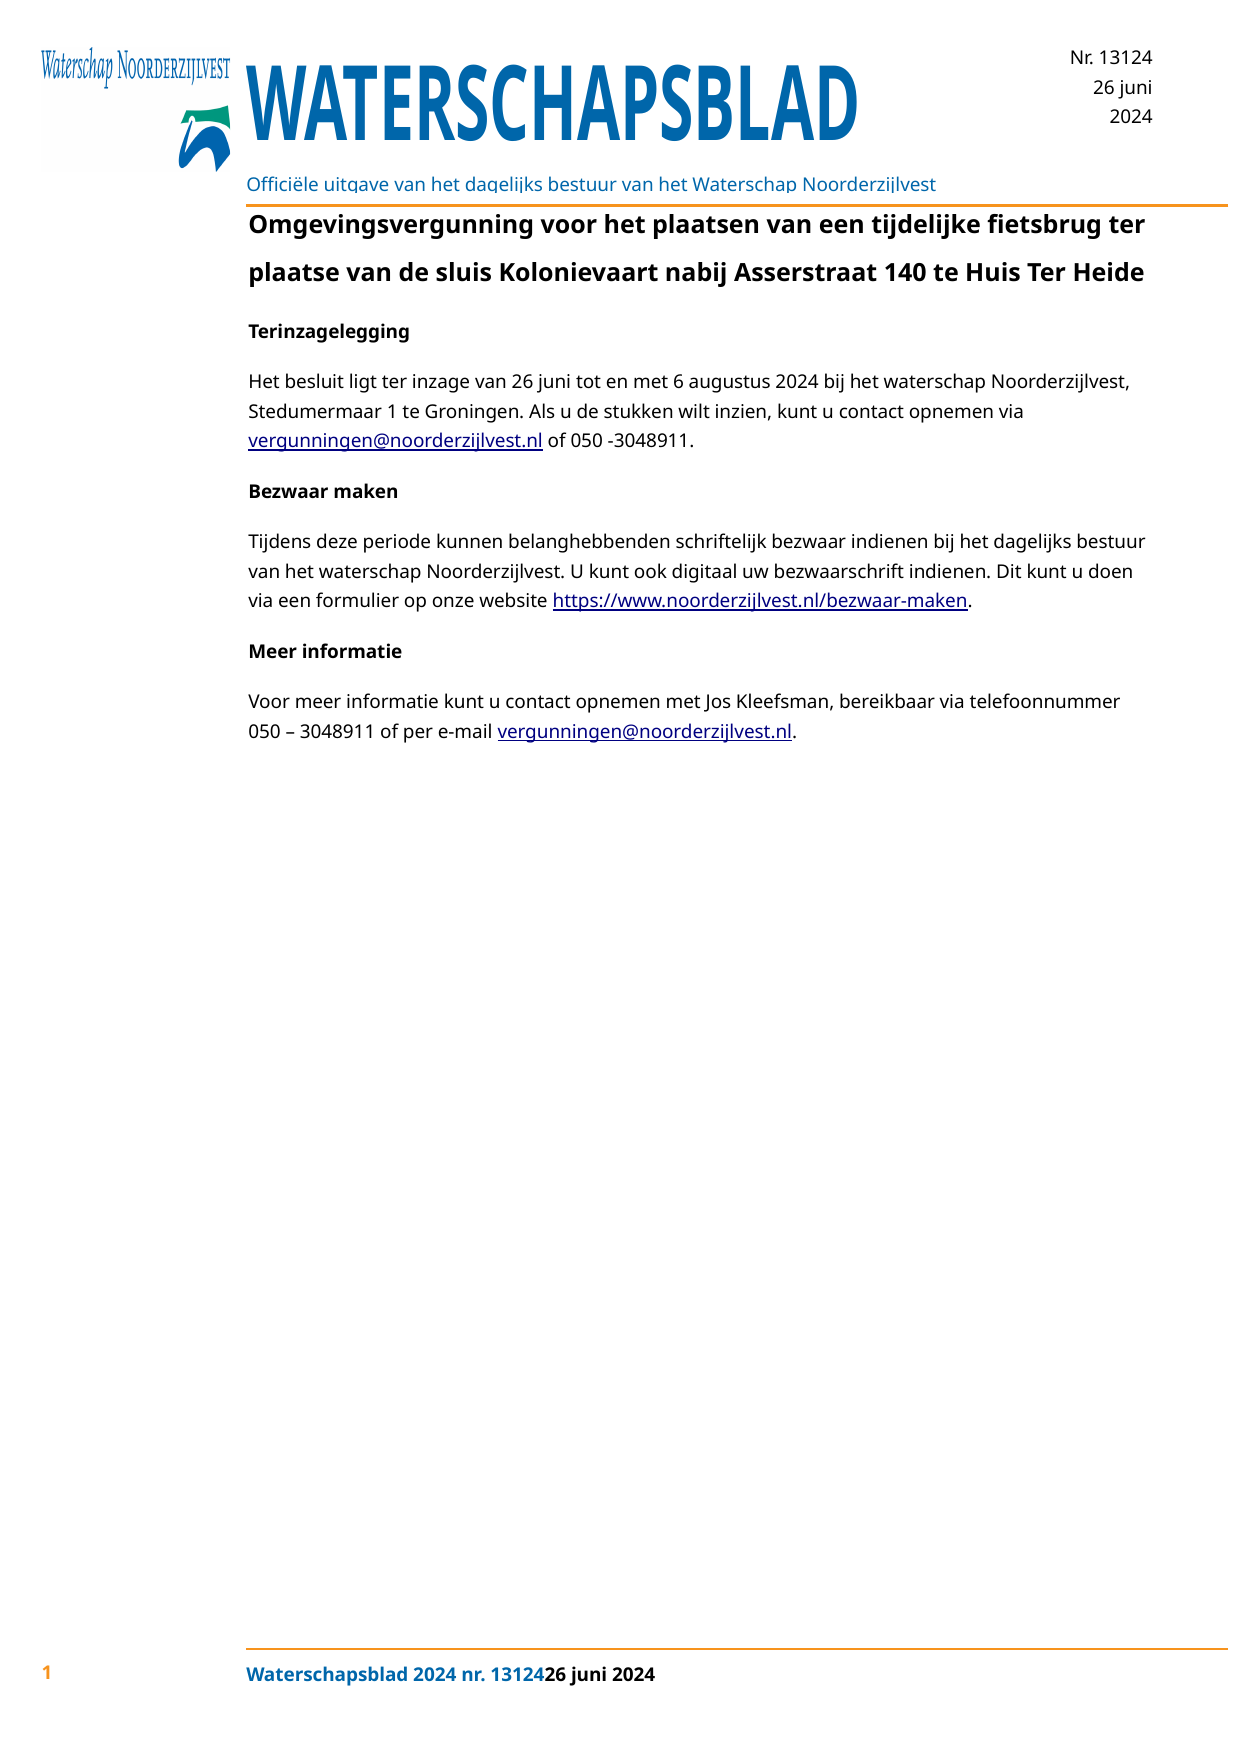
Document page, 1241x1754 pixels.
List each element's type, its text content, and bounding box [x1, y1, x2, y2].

text Omgevingsvergunning voor het plaatsen van een tijdelijke fietsbrug ter plaatse van de sluis Kolonievaart nabij Asserstraat 140 te Huis Ter Heide [248, 207, 1152, 288]
picture [41, 47, 231, 172]
text Terinzagelegging [248, 318, 1152, 344]
text Tijdens deze periode kunnen belanghebbenden schriftelijk bezwaar indienen bij het dagelijks bestuur van het waterschap Noorderzijlvest. U kunt ook digitaal uw bezwaarschrift indienen. Dit kunt u doen via een formulier op onze website https://www.noorderzijlvest.nl/bezwaar-maken. [248, 528, 1152, 613]
text Voor meer informatie kunt u contact opnemen met Jos Kleefsman, bereikbaar via telefoonnummer 050 – 3048911 of per e-mail vergunningen@noorderzijlvest.nl. [248, 688, 1152, 744]
text Meer informatie [248, 638, 1152, 664]
text Bezwaar maken [248, 478, 1152, 504]
text Het besluit ligt ter inzage van 26 juni tot en met 6 augustus 2024 bij het waterschap Noorderzijlvest, Stedumermaar 1 te Groningen. Als u de stukken wilt inzien, kunt u contact opnemen via vergunningen@noorderzijlvest.nl of 050 -3048911. [248, 368, 1152, 453]
